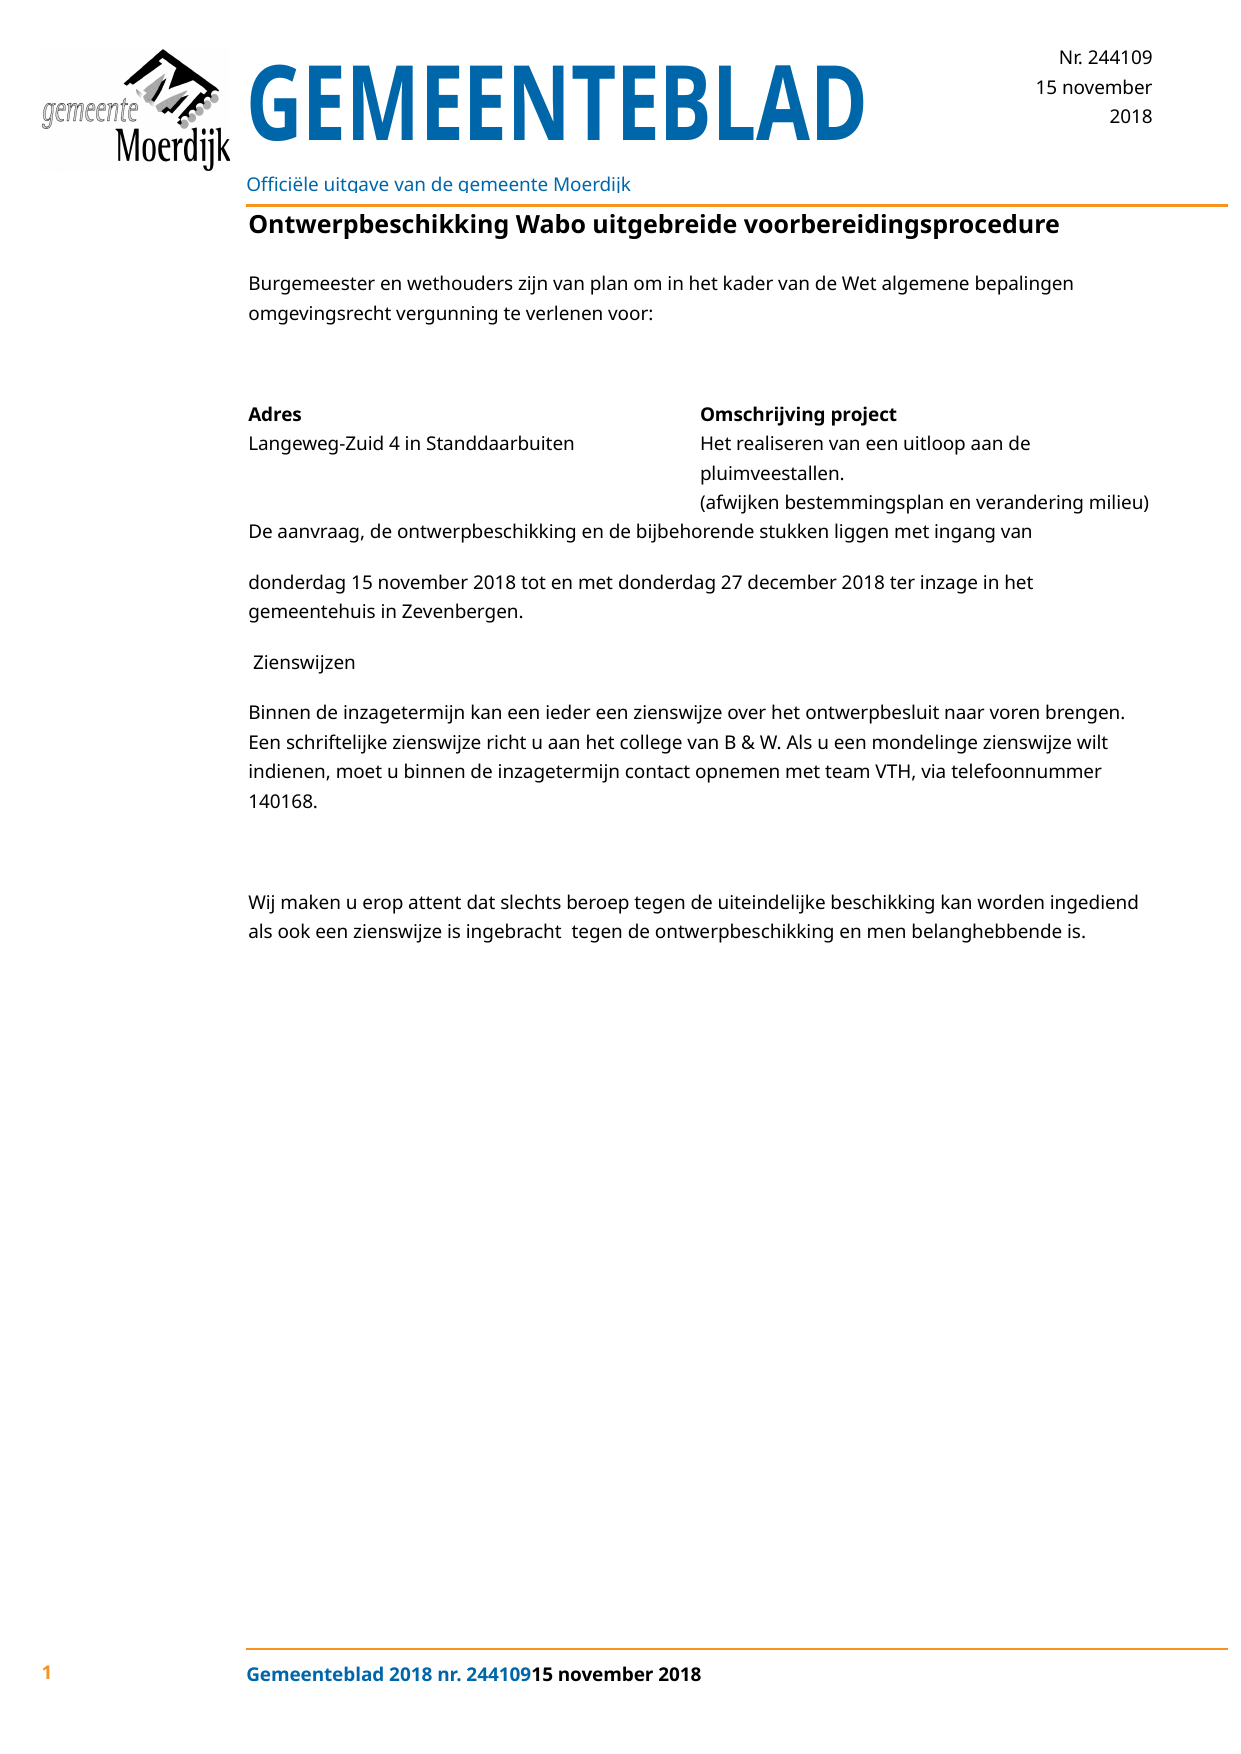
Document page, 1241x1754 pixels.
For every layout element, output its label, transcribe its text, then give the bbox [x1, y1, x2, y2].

table_header Adres Langeweg-Zuid 4 in Standdaarbuiten [248, 401, 700, 515]
text Burgemeester en wethouders zijn van plan om in het kader van de Wet algemene bepalingen omgevingsrecht vergunning te verlenen voor: [248, 270, 1152, 326]
text donderdag 15 november 2018 tot en met donderdag 27 december 2018 ter inzage in het gemeentehuis in Zevenbergen. [248, 569, 1152, 624]
text Ontwerpbeschikking Wabo uitgebreide voorbereidingsprocedure [248, 207, 1152, 241]
table_header Omschrijving project Het realiseren van een uitloop aan de pluimveestallen. (afwijken bestemmingsplan en verandering milieu) [700, 401, 1152, 515]
text De aanvraag, de ontwerpbeschikking en de bijbehorende stukken liggen met ingang van [248, 518, 1152, 544]
text Zienswijzen [248, 649, 1152, 675]
text Binnen de inzagetermijn kan een ieder een zienswijze over het ontwerpbesluit naar voren brengen. Een schriftelijke zienswijze richt u aan het college van B & W. Als u een mondelinge zienswijze wilt indienen, moet u binnen de inzagetermijn contact opnemen met team VTH, via telefoonnummer 140168. [248, 699, 1152, 814]
text Wij maken u erop attent dat slechts beroep tegen de uiteindelijke beschikking kan worden ingediend als ook een zienswijze is ingebracht tegen de ontwerpbeschikking en men belanghebbende is. [248, 889, 1152, 944]
picture [41, 47, 231, 172]
